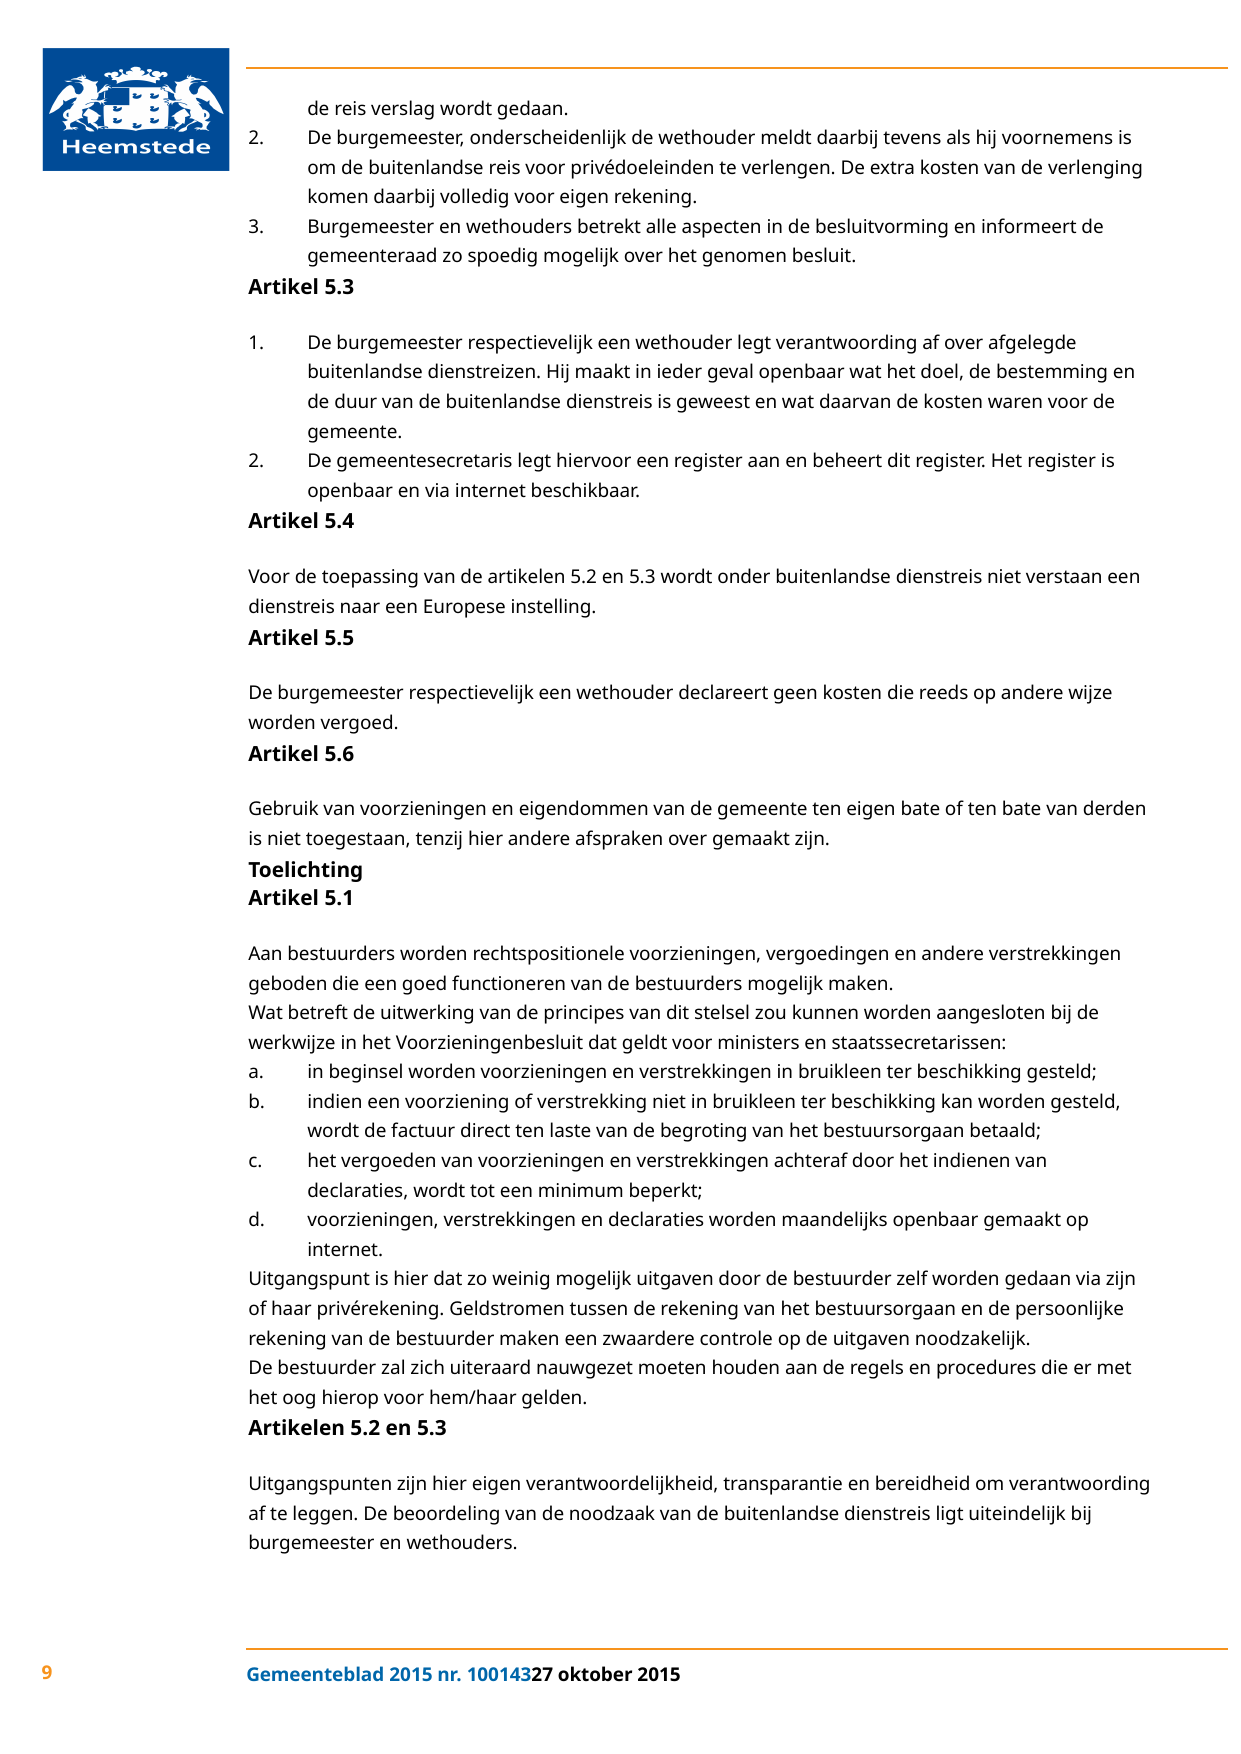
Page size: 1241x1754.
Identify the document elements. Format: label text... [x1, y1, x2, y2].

text Artikel 5.1 [248, 883, 1152, 912]
text Aan bestuurders worden rechtspositionele voorzieningen, vergoedingen en andere verstrekkingen geboden die een goed functioneren van de bestuurders mogelijk maken. [248, 940, 1152, 995]
list voorzieningen, verstrekkingen en declaraties worden maandelijks openbaar gemaakt op internet. [248, 1206, 1152, 1262]
list Burgemeester en wethouders betrekt alle aspecten in de besluitvorming en informeert de gemeenteraad zo spoedig mogelijk over het genomen besluit. [248, 213, 1152, 268]
text Artikelen 5.2 en 5.3 [248, 1413, 1152, 1442]
list De burgemeester, onderscheidenlijk de wethouder meldt daarbij tevens als hij voornemens is om de buitenlandse reis voor privédoeleinden te verlengen. De extra kosten van de verlenging komen daarbij volledig voor eigen rekening. [248, 124, 1152, 209]
picture [41, 47, 231, 172]
text Gebruik van voorzieningen en eigendommen van de gemeente ten eigen bate of ten bate van derden is niet toegestaan, tenzij hier andere afspraken over gemaakt zijn. [248, 796, 1152, 851]
text Artikel 5.4 [248, 507, 1152, 535]
list indien een voorziening of verstrekking niet in bruikleen ter beschikking kan worden gesteld, wordt de factuur direct ten laste van de begroting van het bestuursorgaan betaald; [248, 1088, 1152, 1143]
text Toelichting [248, 855, 1152, 883]
text Artikel 5.6 [248, 739, 1152, 767]
list in beginsel worden voorzieningen en verstrekkingen in bruikleen ter beschikking gesteld; [248, 1058, 1152, 1084]
text Voor de toepassing van de artikelen 5.2 en 5.3 wordt onder buitenlandse dienstreis niet verstaan een dienstreis naar een Europese instelling. [248, 563, 1152, 619]
text Uitgangspunten zijn hier eigen verantwoordelijkheid, transparantie en bereidheid om verantwoording af te leggen. De beoordeling van de noodzaak van de buitenlandse dienstreis ligt uiteindelijk bij burgemeester en wethouders. [248, 1470, 1152, 1555]
text Uitgangspunt is hier dat zo weinig mogelijk uitgaven door de bestuurder zelf worden gedaan via zijn of haar privérekening. Geldstromen tussen de rekening van het bestuursorgaan en de persoonlijke rekening van de bestuurder maken een zwaardere controle op de uitgaven noodzakelijk. [248, 1266, 1152, 1350]
text Artikel 5.5 [248, 623, 1152, 651]
list het vergoeden van voorzieningen en verstrekkingen achteraf door het indienen van declaraties, wordt tot een minimum beperkt; [248, 1147, 1152, 1202]
list de reis verslag wordt gedaan. [248, 95, 1152, 121]
text De burgemeester respectievelijk een wethouder declareert geen kosten die reeds op andere wijze worden vergoed. [248, 679, 1152, 735]
list De gemeentesecretaris legt hiervoor een register aan en beheert dit register. Het register is openbaar en via internet beschikbaar. [248, 447, 1152, 503]
text De bestuurder zal zich uiteraard nauwgezet moeten houden aan de regels en procedures die er met het oog hierop voor hem/haar gelden. [248, 1354, 1152, 1409]
text Wat betreft de uitwerking van de principes van dit stelsel zou kunnen worden aangesloten bij de werkwijze in het Voorzieningenbesluit dat geldt voor ministers en staatssecretarissen: [248, 999, 1152, 1054]
list De burgemeester respectievelijk een wethouder legt verantwoording af over afgelegde buitenlandse dienstreizen. Hij maakt in ieder geval openbaar wat het doel, de bestemming en de duur van de buitenlandse dienstreis is geweest en wat daarvan de kosten waren voor de gemeente. [248, 329, 1152, 444]
text Artikel 5.3 [248, 272, 1152, 301]
